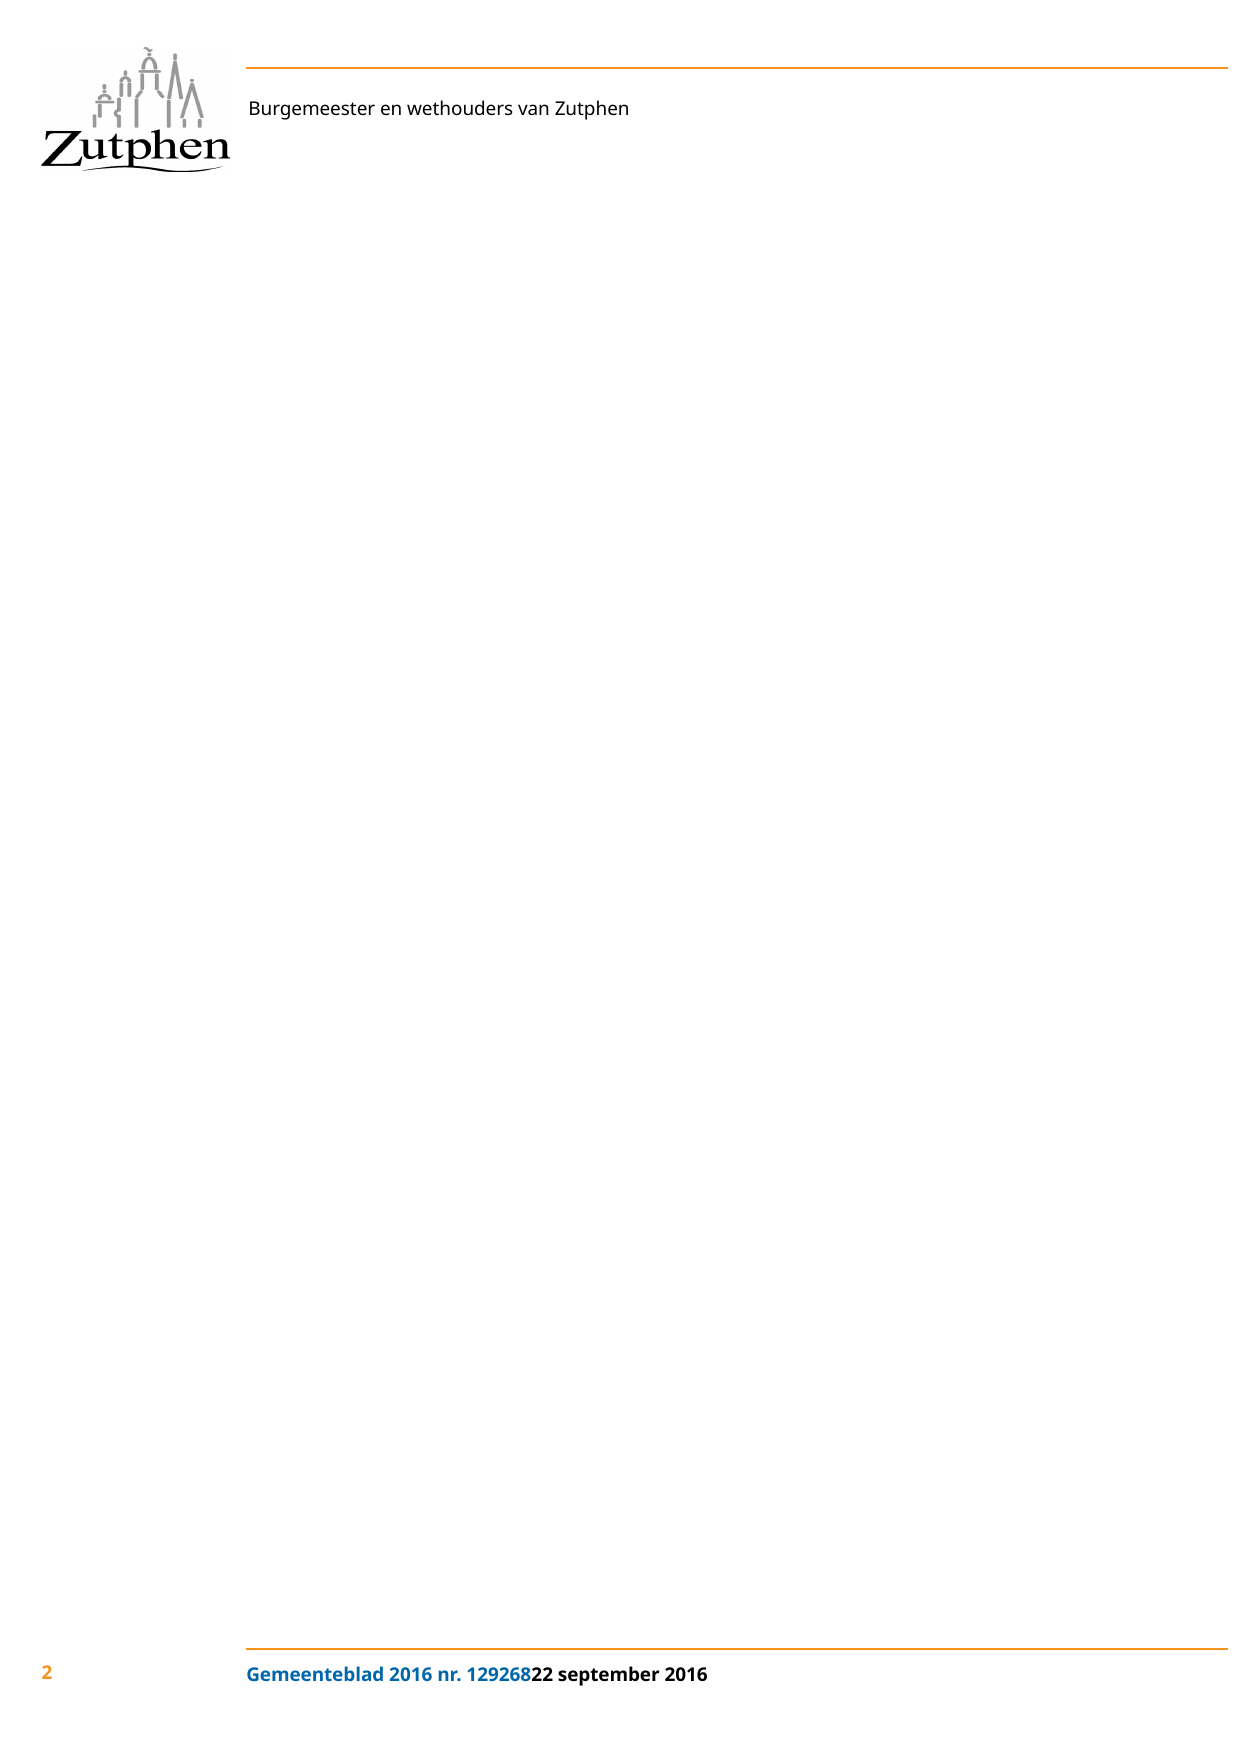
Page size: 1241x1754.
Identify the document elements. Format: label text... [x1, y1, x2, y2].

text Burgemeester en wethouders van Zutphen [248, 95, 1152, 121]
picture [41, 47, 231, 172]
